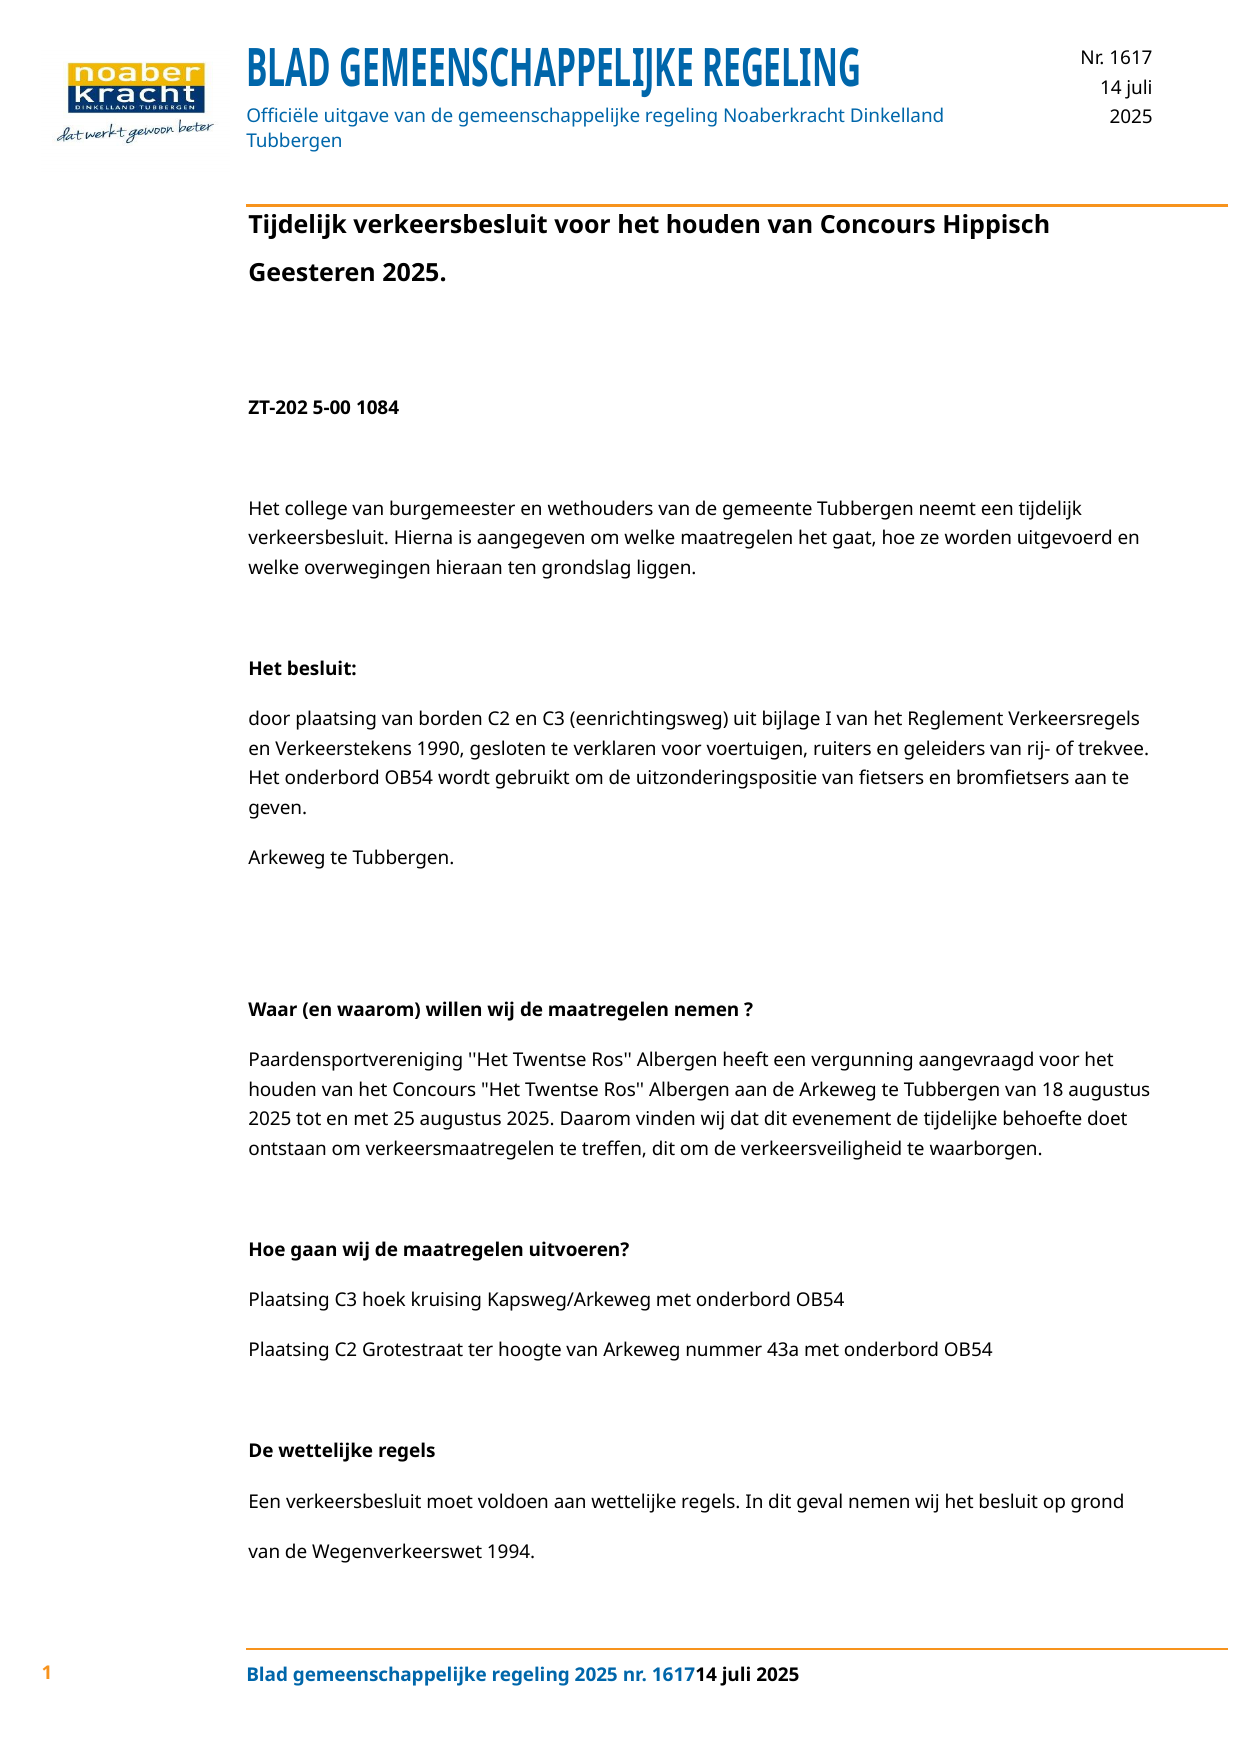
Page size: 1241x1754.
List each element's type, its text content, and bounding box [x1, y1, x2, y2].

text Waar (en waarom) willen wij de maatregelen nemen ? [248, 996, 1152, 1021]
text Een verkeersbesluit moet voldoen aan wettelijke regels. In dit geval nemen wij het besluit op grond [248, 1488, 1152, 1513]
text Plaatsing C2 Grotestraat ter hoogte van Arkeweg nummer 43a met onderbord OB54 [248, 1337, 1152, 1362]
text ZT-202 5-00 1084 [248, 394, 1152, 420]
text Arkeweg te Tubbergen. [248, 844, 1152, 870]
picture [41, 47, 231, 172]
text Tijdelijk verkeersbesluit voor het houden van Concours Hippisch Geesteren 2025. [248, 207, 1152, 288]
text Het besluit: [248, 655, 1152, 681]
text De wettelijke regels [248, 1437, 1152, 1463]
text Plaatsing C3 hoek kruising Kapsweg/Arkeweg met onderbord OB54 [248, 1286, 1152, 1312]
text van de Wegenverkeerswet 1994. [248, 1538, 1152, 1564]
text Paardensportvereniging ''Het Twentse Ros'' Albergen heeft een vergunning aangevraagd voor het houden van het Concours "Het Twentse Ros'' Albergen aan de Arkeweg te Tubbergen van 18 augustus 2025 tot en met 25 augustus 2025. Daarom vinden wij dat dit evenement de tijdelijke behoefte doet ontstaan om verkeersmaatregelen te treffen, dit om de verkeersveiligheid te waarborgen. [248, 1046, 1152, 1161]
text Hoe gaan wij de maatregelen uitvoeren? [248, 1236, 1152, 1261]
text Het college van burgemeester en wethouders van de gemeente Tubbergen neemt een tijdelijk verkeersbesluit. Hierna is aangegeven om welke maatregelen het gaat, hoe ze worden uitgevoerd en welke overwegingen hieraan ten grondslag liggen. [248, 495, 1152, 580]
text door plaatsing van borden C2 en C3 (eenrichtingsweg) uit bijlage I van het Reglement Verkeersregels en Verkeerstekens 1990, gesloten te verklaren voor voertuigen, ruiters en geleiders van rij- of trekvee. Het onderbord OB54 wordt gebruikt om de uitzonderingspositie van fietsers en bromfietsers aan te geven. [248, 705, 1152, 820]
